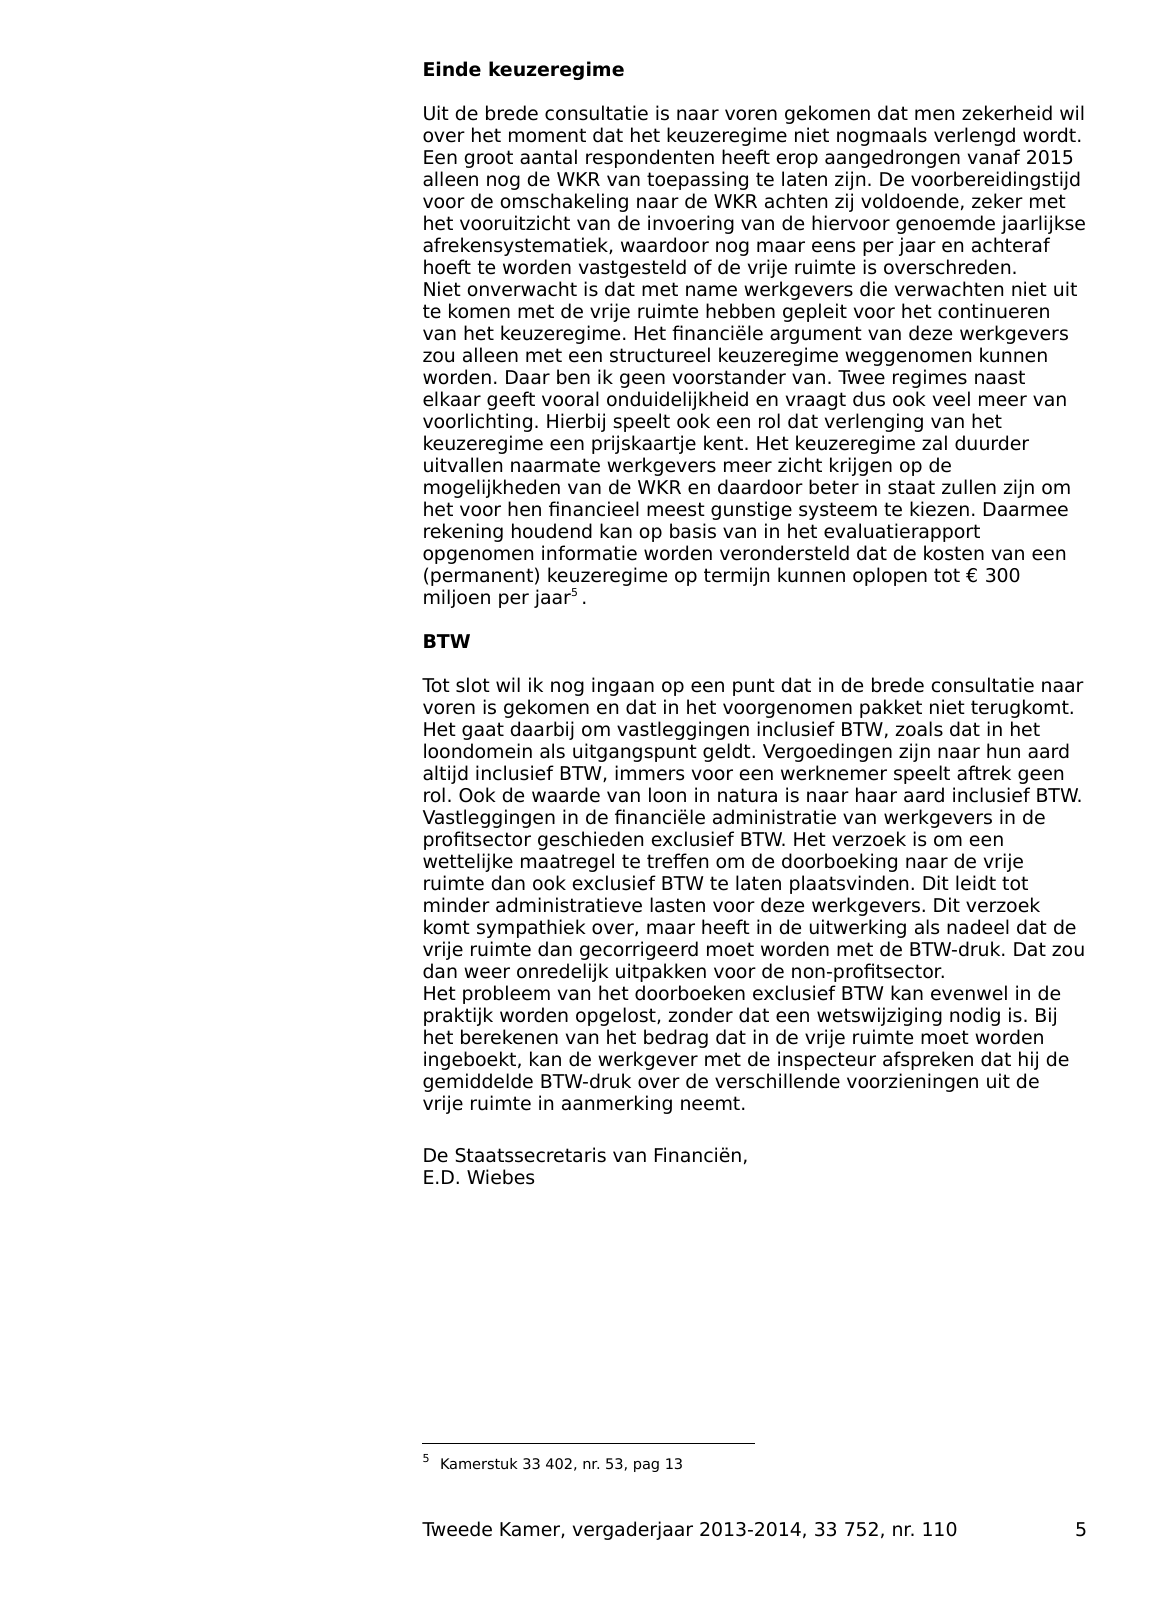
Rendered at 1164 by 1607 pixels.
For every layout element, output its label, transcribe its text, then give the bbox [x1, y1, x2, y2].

text Vastleggingen in de financiële administratie van werkgevers in de profitsector geschieden exclusief BTW. Het verzoek is om een wettelijke maatregel te treffen om de doorboeking naar de vrije ruimte dan ook exclusief BTW te laten plaatsvinden. Dit leidt tot minder administratieve lasten voor deze werkgevers. Dit verzoek komt sympathiek over, maar heeft in de uitwerking als nadeel dat de vrije ruimte dan gecorrigeerd moet worden met de BTW-druk. Dat zou dan weer onredelijk uitpakken voor de non-profitsector. [422, 807, 1087, 983]
text Kamerstuk 33 402, nr. 53, pag 13 [422, 1452, 1087, 1474]
text Tot slot wil ik nog ingaan op een punt dat in de brede consultatie naar voren is gekomen en dat in het voorgenomen pakket niet terugkomt. Het gaat daarbij om vastleggingen inclusief BTW, zoals dat in het loondomein als uitgangspunt geldt. Vergoedingen zijn naar hun aard altijd inclusief BTW, immers voor een werknemer speelt aftrek geen rol. Ook de waarde van loon in natura is naar haar aard inclusief BTW. [422, 675, 1087, 807]
subtitle BTW [422, 631, 1087, 653]
text Het probleem van het doorboeken exclusief BTW kan evenwel in de praktijk worden opgelost, zonder dat een wetswijziging nodig is. Bij het berekenen van het bedrag dat in de vrije ruimte moet worden ingeboekt, kan de werkgever met de inspecteur afspreken dat hij de gemiddelde BTW-druk over de verschillende voorzieningen uit de vrije ruimte in aanmerking neemt. [422, 983, 1087, 1115]
text Uit de brede consultatie is naar voren gekomen dat men zekerheid wil over het moment dat het keuzeregime niet nogmaals verlengd wordt. Een groot aantal respondenten heeft erop aangedrongen vanaf 2015 alleen nog de WKR van toepassing te laten zijn. De voorbereidingstijd voor de omschakeling naar de WKR achten zij voldoende, zeker met het vooruitzicht van de invoering van de hiervoor genoemde jaarlijkse afrekensystematiek, waardoor nog maar eens per jaar en achteraf hoeft te worden vastgesteld of de vrije ruimte is overschreden. [422, 103, 1087, 279]
subtitle Einde keuzeregime [422, 59, 1087, 81]
text De Staatssecretaris van Financiën, E.D. Wiebes [422, 1145, 1087, 1189]
text Niet onverwacht is dat met name werkgevers die verwachten niet uit te komen met de vrije ruimte hebben gepleit voor het continueren van het keuzeregime. Het financiële argument van deze werkgevers zou alleen met een structureel keuzeregime weggenomen kunnen worden. Daar ben ik geen voorstander van. Twee regimes naast elkaar geeft vooral onduidelijkheid en vraagt dus ook veel meer van voorlichting. Hierbij speelt ook een rol dat verlenging van het keuzeregime een prijskaartje kent. Het keuzeregime zal duurder uitvallen naarmate werkgevers meer zicht krijgen op de mogelijkheden van de WKR en daardoor beter in staat zullen zijn om het voor hen financieel meest gunstige systeem te kiezen. Daarmee rekening houdend kan op basis van in het evaluatierapport opgenomen informatie worden verondersteld dat de kosten van een (permanent) keuzeregime op termijn kunnen oplopen tot € 300 miljoen per jaar. [422, 279, 1087, 609]
